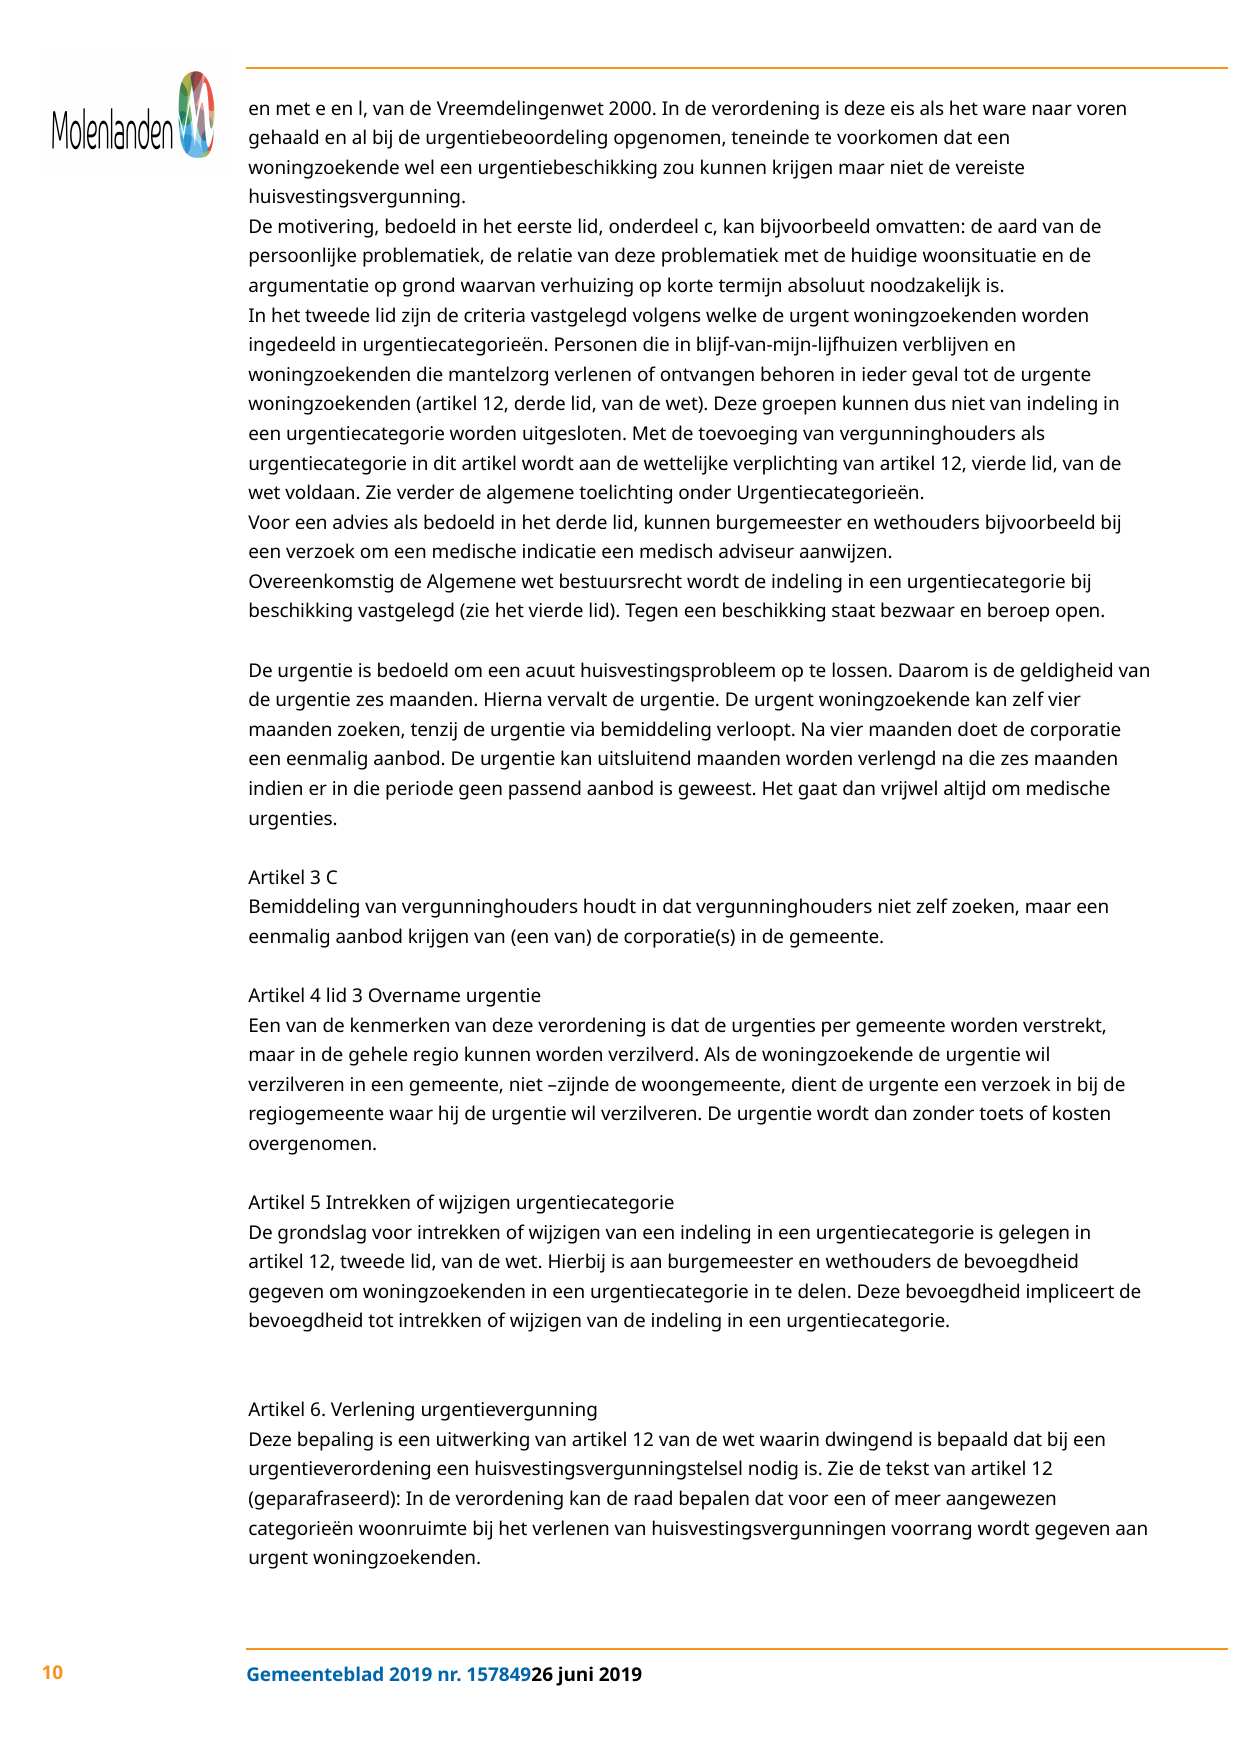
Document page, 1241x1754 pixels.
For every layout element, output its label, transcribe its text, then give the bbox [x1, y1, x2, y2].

text Artikel 6. Verlening urgentievergunning [248, 1396, 1152, 1422]
text De grondslag voor intrekken of wijzigen van een indeling in een urgentiecategorie is gelegen in artikel 12, tweede lid, van de wet. Hierbij is aan burgemeester en wethouders de bevoegdheid gegeven om woningzoekenden in een urgentiecategorie in te delen. Deze bevoegdheid impliceert de bevoegdheid tot intrekken of wijzigen van de indeling in een urgentiecategorie. [248, 1219, 1152, 1333]
text Deze bepaling is een uitwerking van artikel 12 van de wet waarin dwingend is bepaald dat bij een urgentieverordening een huisvestingsvergunningstelsel nodig is. Zie de tekst van artikel 12 (geparafraseerd): In de verordening kan de raad bepalen dat voor een of meer aangewezen categorieën woonruimte bij het verlenen van huisvestingsvergunningen voorrang wordt gegeven aan urgent woningzoekenden. [248, 1426, 1152, 1570]
text Een van de kenmerken van deze verordening is dat de urgenties per gemeente worden verstrekt, maar in de gehele regio kunnen worden verzilverd. Als de woningzoekende de urgentie wil verzilveren in een gemeente, niet –zijnde de woongemeente, dient de urgente een verzoek in bij de regiogemeente waar hij de urgentie wil verzilveren. De urgentie wordt dan zonder toets of kosten overgenomen. [248, 1012, 1152, 1156]
text Artikel 4 lid 3 Overname urgentie [248, 982, 1152, 1008]
text Bemiddeling van vergunninghouders houdt in dat vergunninghouders niet zelf zoeken, maar een eenmalig aanbod krijgen van (een van) de corporatie(s) in de gemeente. [248, 893, 1152, 949]
text Overeenkomstig de Algemene wet bestuursrecht wordt de indeling in een urgentiecategorie bij beschikking vastgelegd (zie het vierde lid). Tegen een beschikking staat bezwaar en beroep open. [248, 568, 1152, 623]
text Voor een advies als bedoeld in het derde lid, kunnen burgemeester en wethouders bijvoorbeeld bij een verzoek om een medische indicatie een medisch adviseur aanwijzen. [248, 509, 1152, 564]
text In het tweede lid zijn de criteria vastgelegd volgens welke de urgent woningzoekenden worden ingedeeld in urgentiecategorieën. Personen die in blijf-van-mijn-lijfhuizen verblijven en woningzoekenden die mantelzorg verlenen of ontvangen behoren in ieder geval tot de urgente woningzoekenden (artikel 12, derde lid, van de wet). Deze groepen kunnen dus niet van indeling in een urgentiecategorie worden uitgesloten. Met de toevoeging van vergunninghouders als urgentiecategorie in dit artikel wordt aan de wettelijke verplichting van artikel 12, vierde lid, van de wet voldaan. Zie verder de algemene toelichting onder Urgentiecategorieën. [248, 302, 1152, 505]
text De motivering, bedoeld in het eerste lid, onderdeel c, kan bijvoorbeeld omvatten: de aard van de persoonlijke problematiek, de relatie van deze problematiek met de huidige woonsituatie en de argumentatie op grond waarvan verhuizing op korte termijn absoluut noodzakelijk is. [248, 213, 1152, 298]
text De urgentie is bedoeld om een acuut huisvestingsprobleem op te lossen. Daarom is de geldigheid van de urgentie zes maanden. Hierna vervalt de urgentie. De urgent woningzoekende kan zelf vier maanden zoeken, tenzij de urgentie via bemiddeling verloopt. Na vier maanden doet de corporatie een eenmalig aanbod. De urgentie kan uitsluitend maanden worden verlengd na die zes maanden indien er in die periode geen passend aanbod is geweest. Het gaat dan vrijwel altijd om medische urgenties. [248, 657, 1152, 831]
picture [41, 47, 231, 172]
text en met e en l, van de Vreemdelingenwet 2000. In de verordening is deze eis als het ware naar voren gehaald en al bij de urgentiebeoordeling opgenomen, teneinde te voorkomen dat een woningzoekende wel een urgentiebeschikking zou kunnen krijgen maar niet de vereiste huisvestingsvergunning. [248, 95, 1152, 209]
text Artikel 3 C [248, 864, 1152, 890]
text Artikel 5 Intrekken of wijzigen urgentiecategorie [248, 1189, 1152, 1215]
